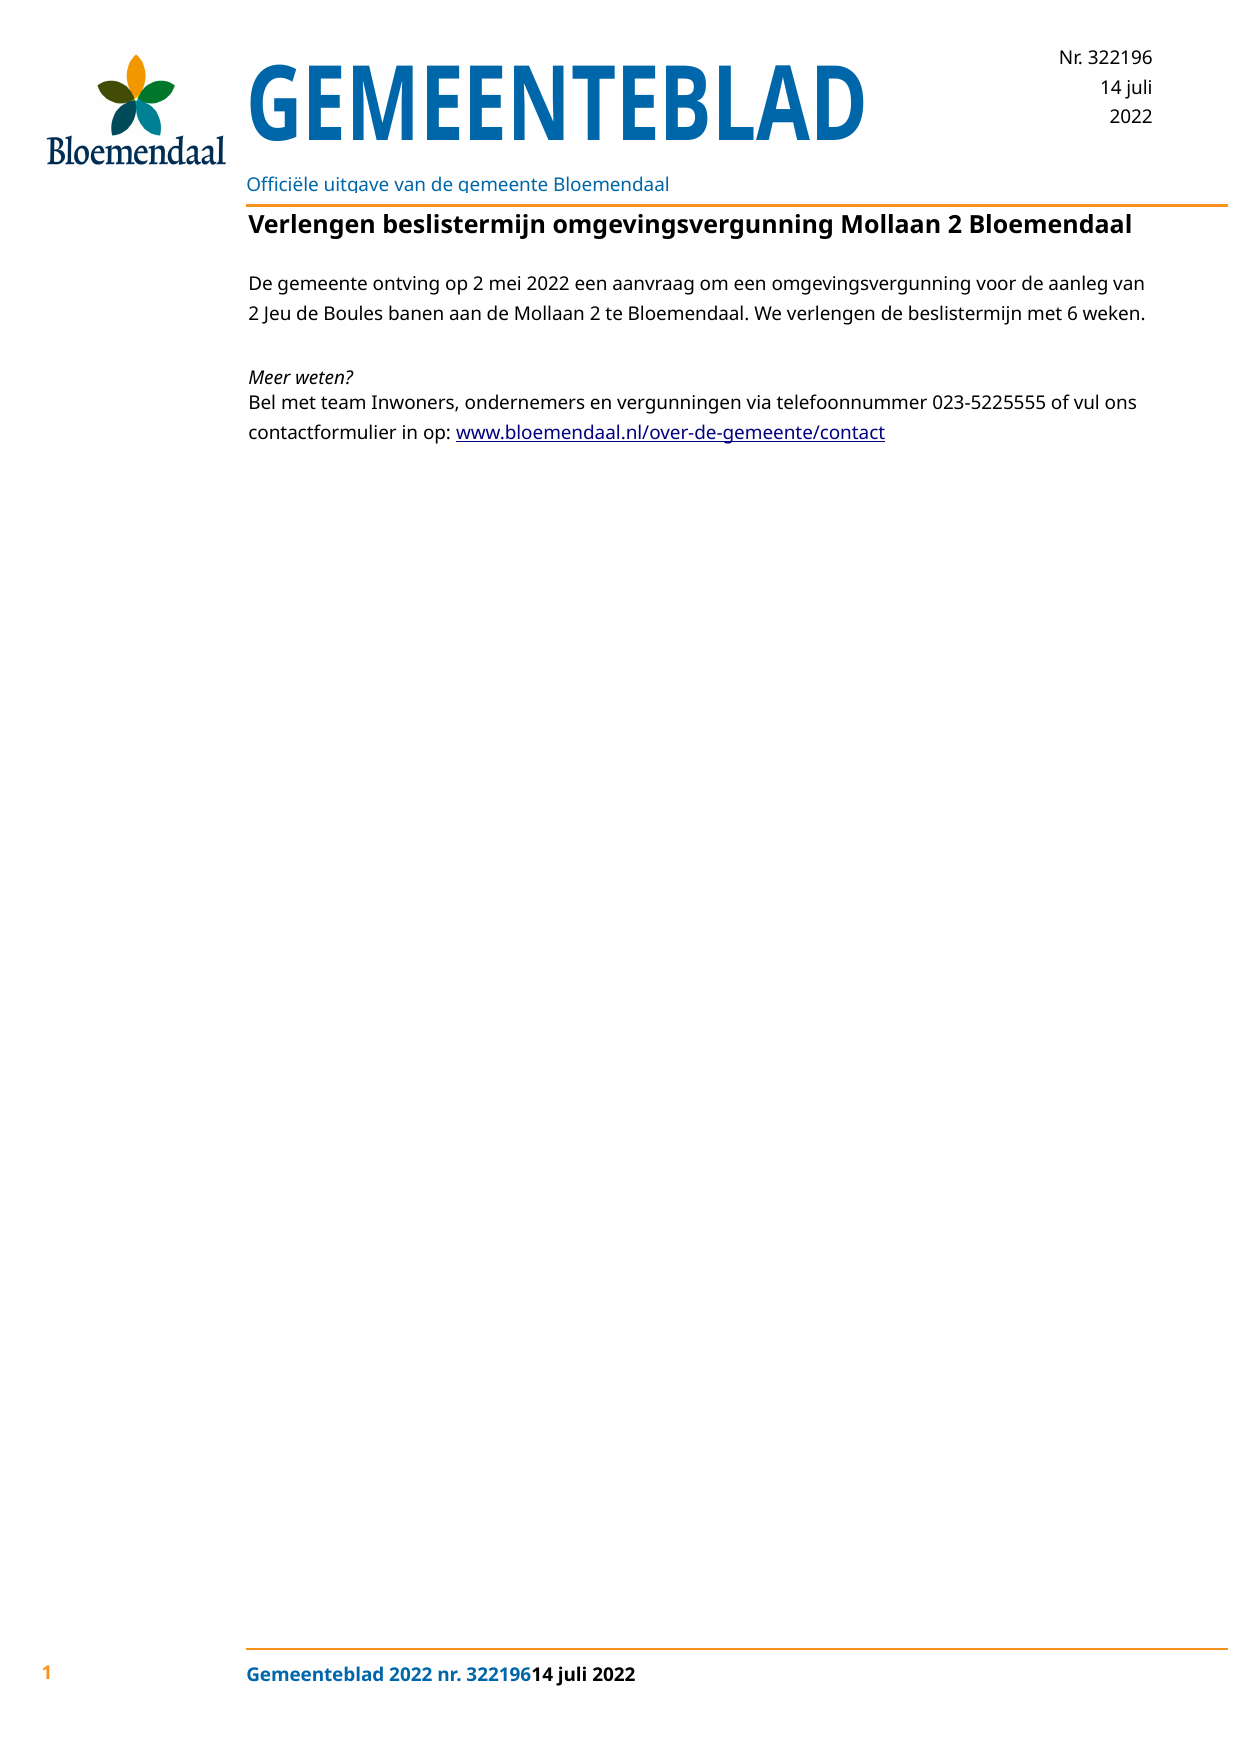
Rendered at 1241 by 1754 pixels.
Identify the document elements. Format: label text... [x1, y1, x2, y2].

text Bel met team Inwoners, ondernemers en vergunningen via telefoonnummer 023-5225555 of vul ons contactformulier in op: www.bloemendaal.nl/over-de-gemeente/contact [248, 389, 1152, 445]
text Verlengen beslistermijn omgevingsvergunning Mollaan 2 Bloemendaal [248, 207, 1152, 241]
text De gemeente ontving op 2 mei 2022 een aanvraag om een omgevingsvergunning voor de aanleg van 2 Jeu de Boules banen aan de Mollaan 2 te Bloemendaal. We verlengen de beslistermijn met 6 weken. [248, 270, 1152, 326]
text Meer weten? [248, 364, 1152, 389]
picture [41, 47, 231, 172]
